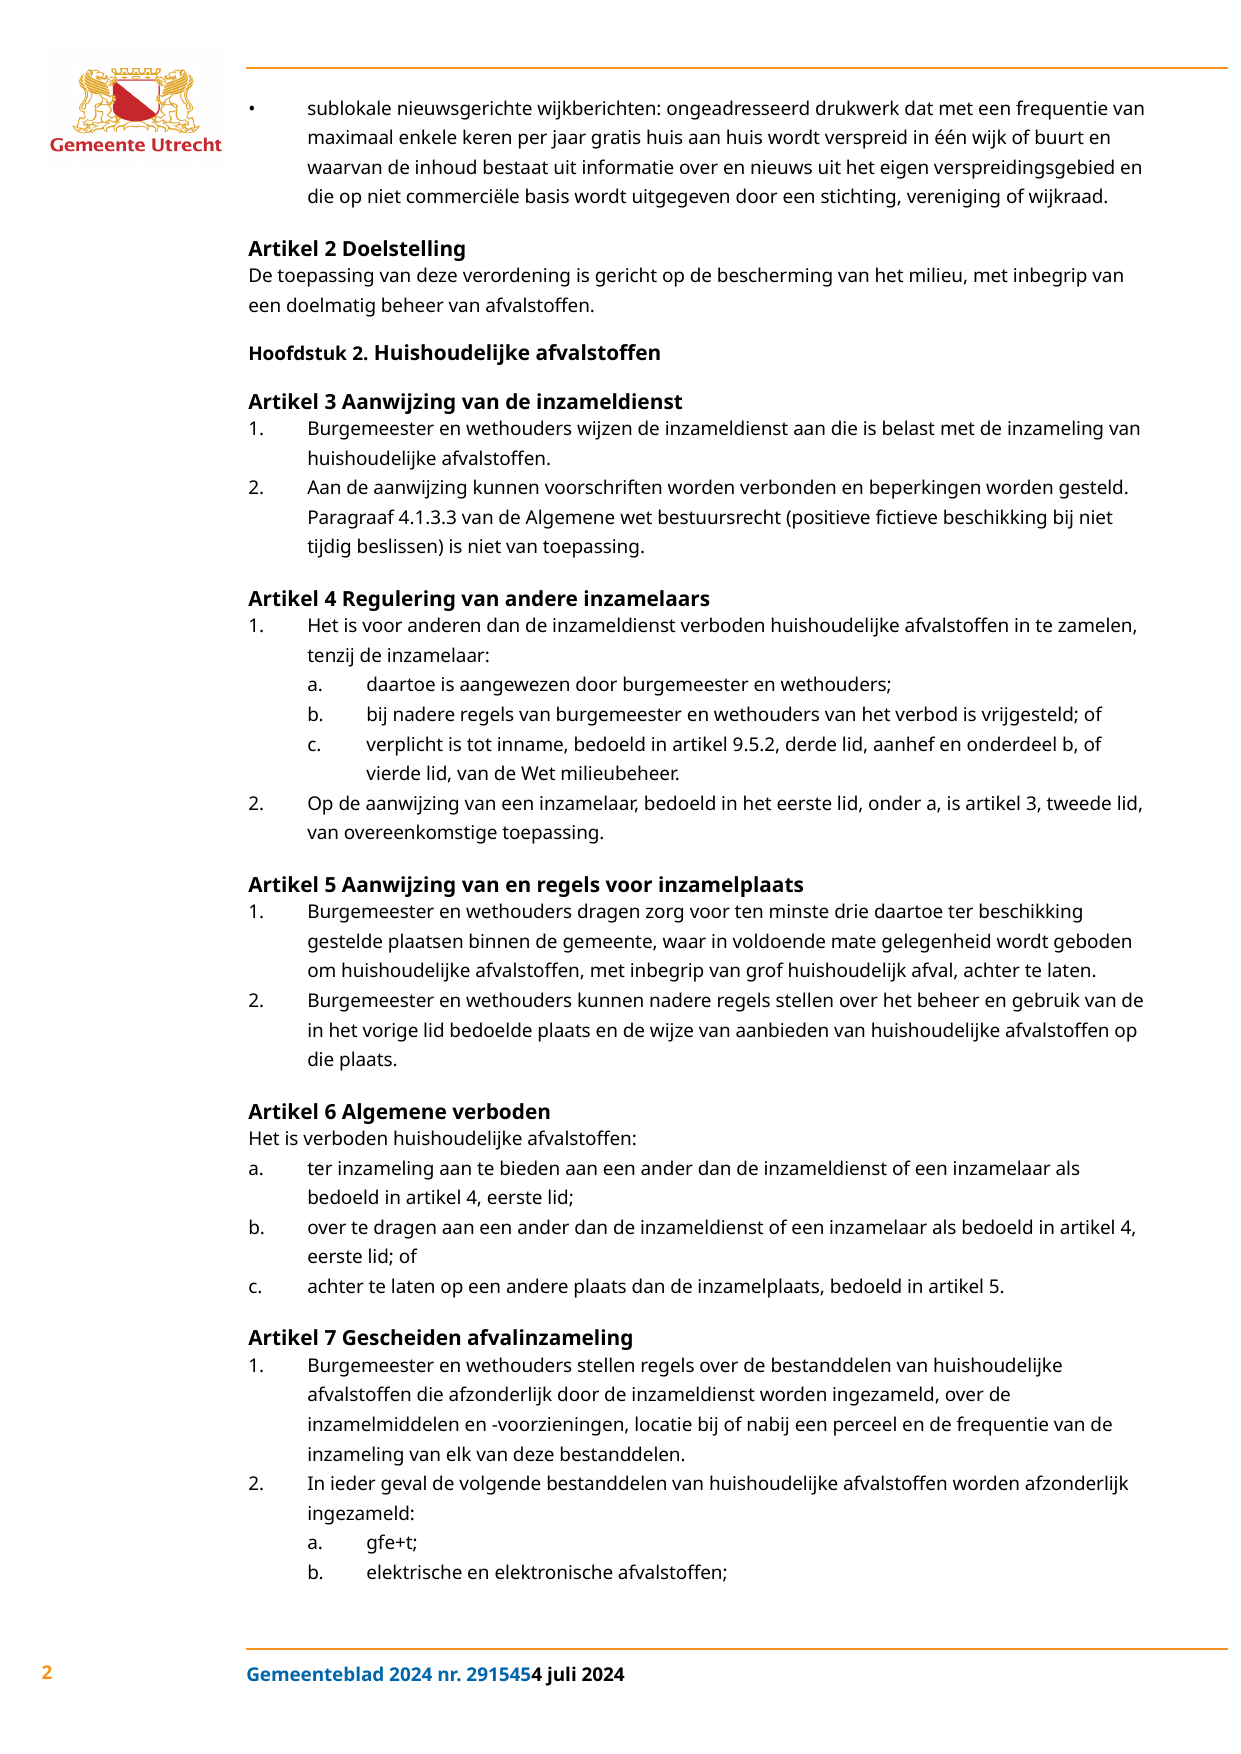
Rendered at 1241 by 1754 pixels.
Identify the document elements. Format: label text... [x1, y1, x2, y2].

list In ieder geval de volgende bestanddelen van huishoudelijke afvalstoffen worden afzonderlijk ingezameld: [248, 1470, 1152, 1526]
list Burgemeester en wethouders wijzen de inzameldienst aan die is belast met de inzameling van huishoudelijke afvalstoffen. [248, 415, 1152, 471]
text Artikel 3 Aanwijzing van de inzameldienst [248, 387, 1152, 415]
list sublokale nieuwsgerichte wijkberichten: ongeadresseerd drukwerk dat met een frequentie van maximaal enkele keren per jaar gratis huis aan huis wordt verspreid in één wijk of buurt en waarvan de inhoud bestaat uit informatie over en nieuws uit het eigen verspreidingsgebied en die op niet commerciële basis wordt uitgegeven door een stichting, vereniging of wijkraad. [248, 95, 1152, 209]
list gfe+t; [307, 1529, 1152, 1555]
text Artikel 7 Gescheiden afvalinzameling [248, 1323, 1152, 1352]
list elektrische en elektronische afvalstoffen; [307, 1559, 1152, 1585]
text De toepassing van deze verordening is gericht op de bescherming van het milieu, met inbegrip van een doelmatig beheer van afvalstoffen. [248, 262, 1152, 318]
list Burgemeester en wethouders dragen zorg voor ten minste drie daartoe ter beschikking gestelde plaatsen binnen de gemeente, waar in voldoende mate gelegenheid wordt geboden om huishoudelijke afvalstoffen, met inbegrip van grof huishoudelijk afval, achter te laten. [248, 898, 1152, 983]
text Artikel 2 Doelstelling [248, 234, 1152, 262]
picture [41, 47, 231, 172]
list verplicht is tot inname, bedoeld in artikel 9.5.2, derde lid, aanhef en onderdeel b, of vierde lid, van de Wet milieubeheer. [307, 731, 1152, 786]
list Op de aanwijzing van een inzamelaar, bedoeld in het eerste lid, onder a, is artikel 3, tweede lid, van overeenkomstige toepassing. [248, 790, 1152, 845]
list Burgemeester en wethouders kunnen nadere regels stellen over het beheer en gebruik van de in het vorige lid bedoelde plaats en de wijze van aanbieden van huishoudelijke afvalstoffen op die plaats. [248, 987, 1152, 1072]
list Burgemeester en wethouders stellen regels over de bestanddelen van huishoudelijke afvalstoffen die afzonderlijk door de inzameldienst worden ingezameld, over de inzamelmiddelen en -voorzieningen, locatie bij of nabij een perceel en de frequentie van de inzameling van elk van deze bestanddelen. [248, 1352, 1152, 1466]
list daartoe is aangewezen door burgemeester en wethouders; [307, 672, 1152, 697]
list over te dragen aan een ander dan de inzameldienst of een inzamelaar als bedoeld in artikel 4, eerste lid; of [248, 1214, 1152, 1269]
list ter inzameling aan te bieden aan een ander dan de inzameldienst of een inzamelaar als bedoeld in artikel 4, eerste lid; [248, 1155, 1152, 1210]
list bij nadere regels van burgemeester en wethouders van het verbod is vrijgesteld; of [307, 701, 1152, 727]
list achter te laten op een andere plaats dan de inzamelplaats, bedoeld in artikel 5. [248, 1273, 1152, 1299]
text Hoofdstuk 2. Huishoudelijke afvalstoffen [248, 338, 1152, 366]
list Het is voor anderen dan de inzameldienst verboden huishoudelijke afvalstoffen in te zamelen, tenzij de inzamelaar: [248, 612, 1152, 668]
text Artikel 6 Algemene verboden [248, 1097, 1152, 1125]
text Het is verboden huishoudelijke afvalstoffen: [248, 1125, 1152, 1151]
list Aan de aanwijzing kunnen voorschriften worden verbonden en beperkingen worden gesteld. Paragraaf 4.1.3.3 van de Algemene wet bestuursrecht (positieve fictieve beschikking bij niet tijdig beslissen) is niet van toepassing. [248, 474, 1152, 559]
text Artikel 4 Regulering van andere inzamelaars [248, 584, 1152, 612]
text Artikel 5 Aanwijzing van en regels voor inzamelplaats [248, 870, 1152, 898]
